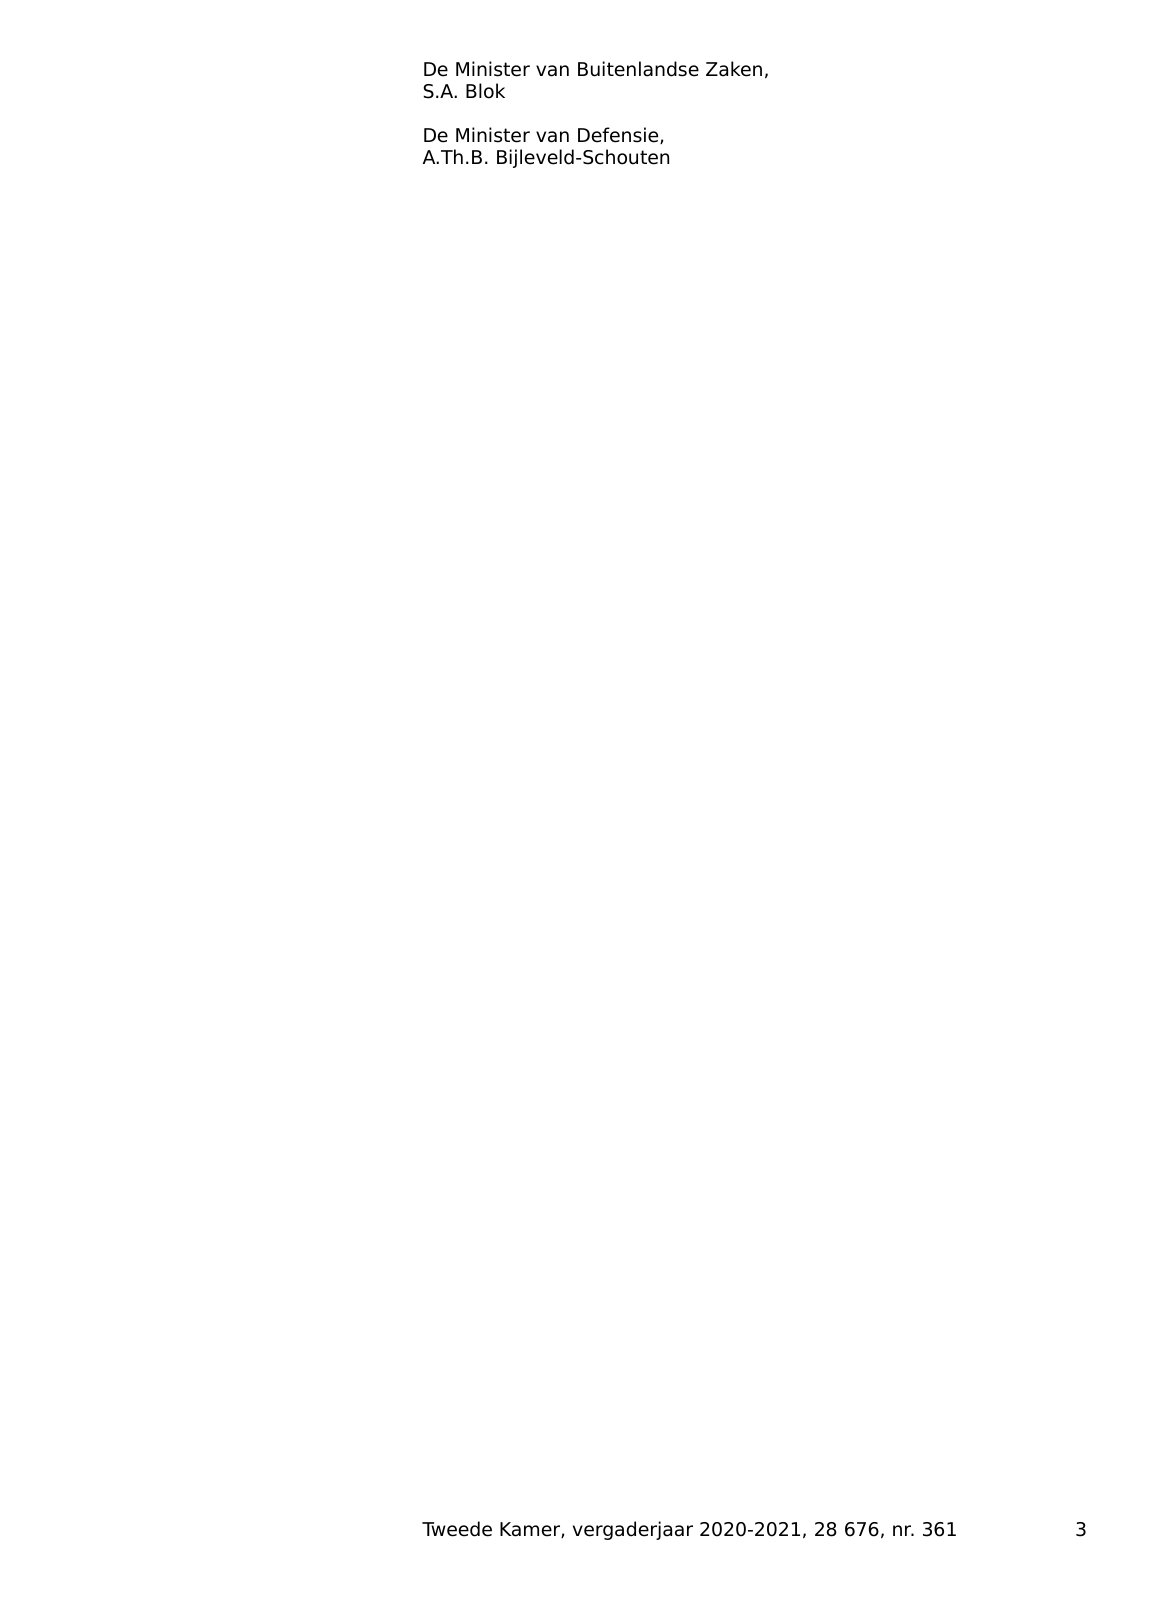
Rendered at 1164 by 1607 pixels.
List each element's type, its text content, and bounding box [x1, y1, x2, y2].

text De Minister van Defensie, A.Th.B. Bijleveld-Schouten [422, 125, 1087, 169]
text De Minister van Buitenlandse Zaken, S.A. Blok [422, 59, 1087, 103]
